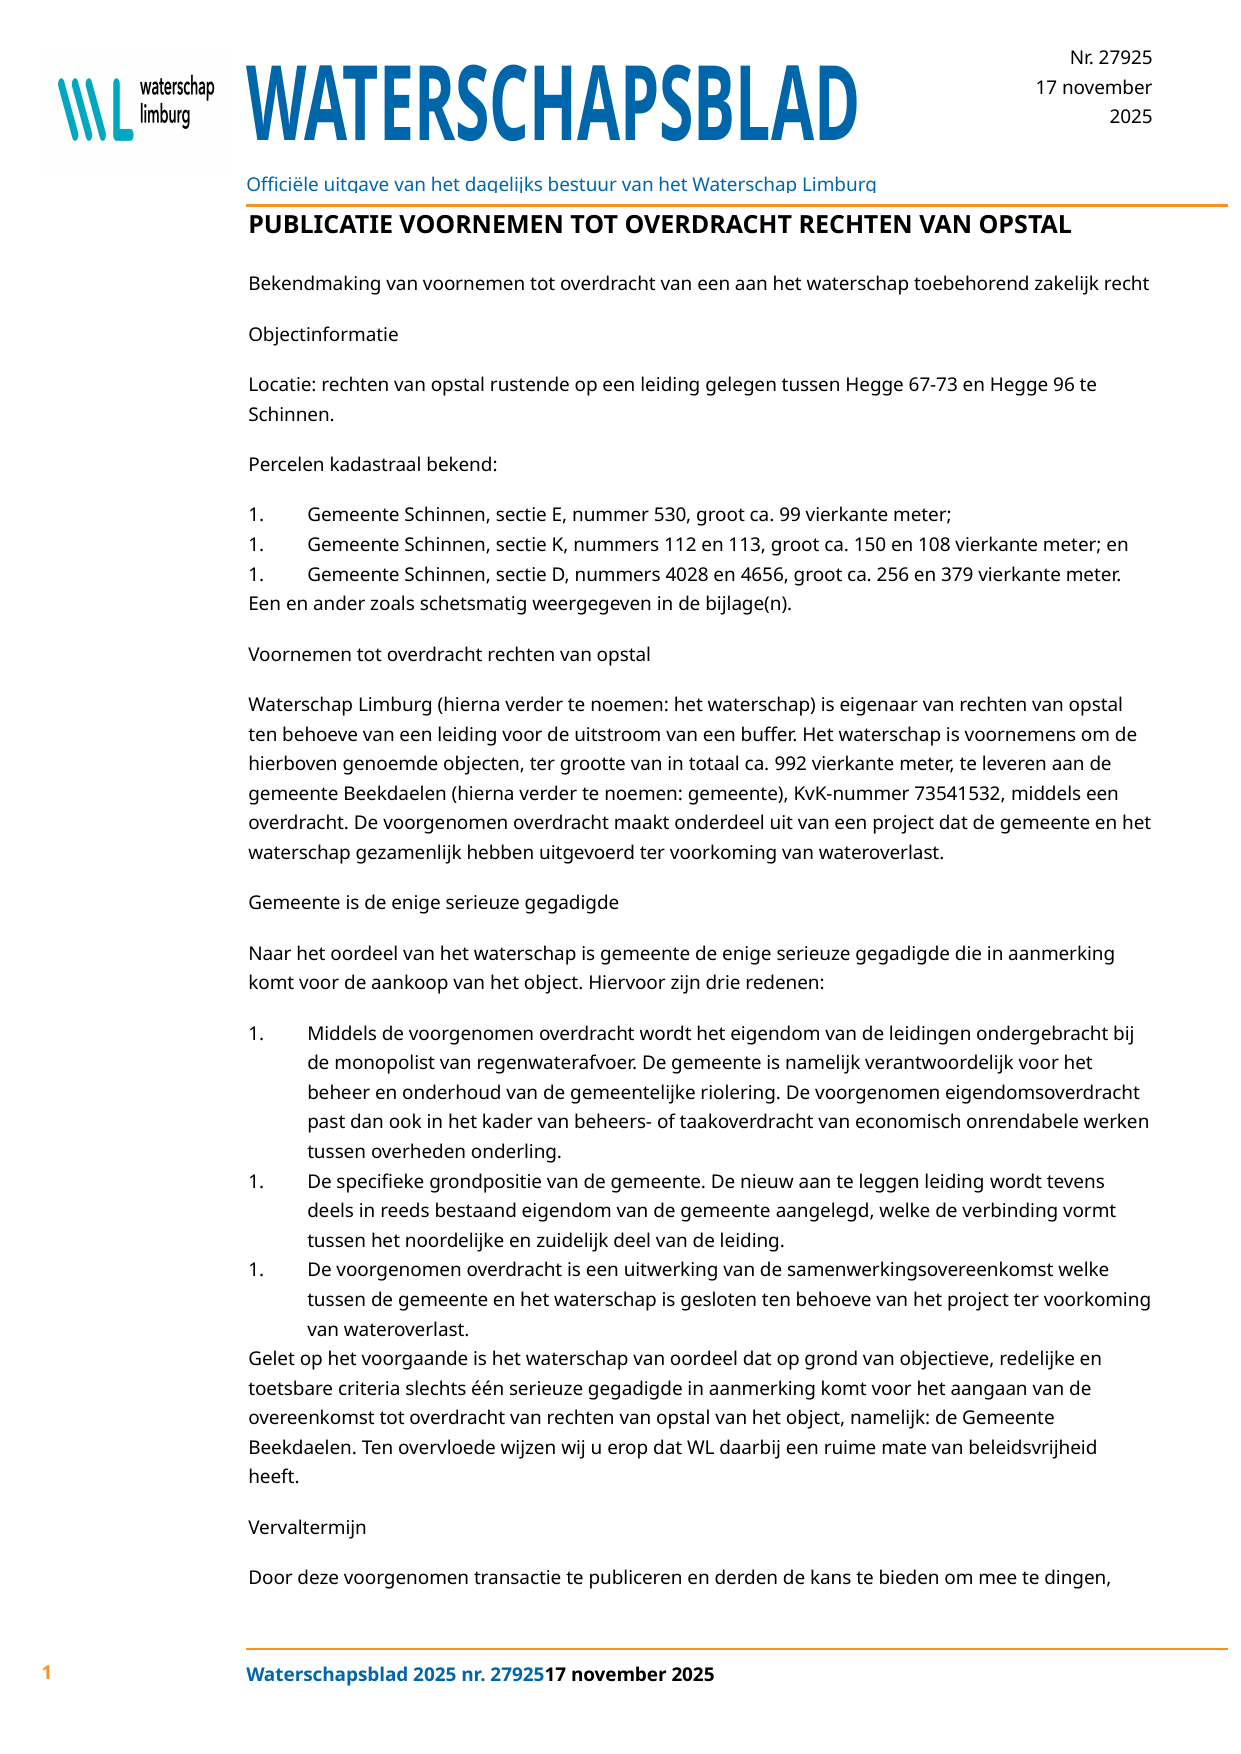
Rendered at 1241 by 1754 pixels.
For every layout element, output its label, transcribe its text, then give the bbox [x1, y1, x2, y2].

text Locatie: rechten van opstal rustende op een leiding gelegen tussen Hegge 67-73 en Hegge 96 te Schinnen. [248, 371, 1152, 426]
list De voorgenomen overdracht is een uitwerking van de samenwerkingsovereenkomst welke tussen de gemeente en het waterschap is gesloten ten behoeve van het project ter voorkoming van wateroverlast. [248, 1257, 1152, 1341]
list Gemeente Schinnen, sectie E, nummer 530, groot ca. 99 vierkante meter; [248, 502, 1152, 527]
text Percelen kadastraal bekend: [248, 451, 1152, 477]
text Voornemen tot overdracht rechten van opstal [248, 641, 1152, 666]
text Bekendmaking van voornemen tot overdracht van een aan het waterschap toebehorend zakelijk recht [248, 270, 1152, 296]
text PUBLICATIE VOORNEMEN TOT OVERDRACHT RECHTEN VAN OPSTAL [248, 207, 1152, 241]
text Gelet op het voorgaande is het waterschap van oordeel dat op grond van objectieve, redelijke en toetsbare criteria slechts één serieuze gegadigde in aanmerking komt voor het aangaan van de overeenkomst tot overdracht van rechten van opstal van het object, namelijk: de Gemeente Beekdaelen. Ten overvloede wijzen wij u erop dat WL daarbij een ruime mate van beleidsvrijheid heeft. [248, 1345, 1152, 1489]
picture [41, 47, 231, 172]
list De specifieke grondpositie van de gemeente. De nieuw aan te leggen leiding wordt tevens deels in reeds bestaand eigendom van de gemeente aangelegd, welke de verbinding vormt tussen het noordelijke en zuidelijk deel van de leiding. [248, 1168, 1152, 1253]
list Gemeente Schinnen, sectie K, nummers 112 en 113, groot ca. 150 en 108 vierkante meter; en [248, 531, 1152, 557]
text Gemeente is de enige serieuze gegadigde [248, 889, 1152, 915]
list Gemeente Schinnen, sectie D, nummers 4028 en 4656, groot ca. 256 en 379 vierkante meter. [248, 561, 1152, 586]
text Door deze voorgenomen transactie te publiceren en derden de kans te bieden om mee te dingen, [248, 1564, 1152, 1590]
text Een en ander zoals schetsmatig weergegeven in de bijlage(n). [248, 590, 1152, 616]
list Middels de voorgenomen overdracht wordt het eigendom van de leidingen ondergebracht bij de monopolist van regenwaterafvoer. De gemeente is namelijk verantwoordelijk voor het beheer en onderhoud van de gemeentelijke riolering. De voorgenomen eigendomsoverdracht past dan ook in het kader van beheers- of taakoverdracht van economisch onrendabele werken tussen overheden onderling. [248, 1020, 1152, 1164]
text Vervaltermijn [248, 1514, 1152, 1540]
text Waterschap Limburg (hierna verder te noemen: het waterschap) is eigenaar van rechten van opstal ten behoeve van een leiding voor de uitstroom van een buffer. Het waterschap is voornemens om de hierboven genoemde objecten, ter grootte van in totaal ca. 992 vierkante meter, te leveren aan de gemeente Beekdaelen (hierna verder te noemen: gemeente), KvK-nummer 73541532, middels een overdracht. De voorgenomen overdracht maakt onderdeel uit van een project dat de gemeente en het waterschap gezamenlijk hebben uitgevoerd ter voorkoming van wateroverlast. [248, 691, 1152, 865]
text Naar het oordeel van het waterschap is gemeente de enige serieuze gegadigde die in aanmerking komt voor de aankoop van het object. Hiervoor zijn drie redenen: [248, 940, 1152, 995]
text Objectinformatie [248, 321, 1152, 346]
